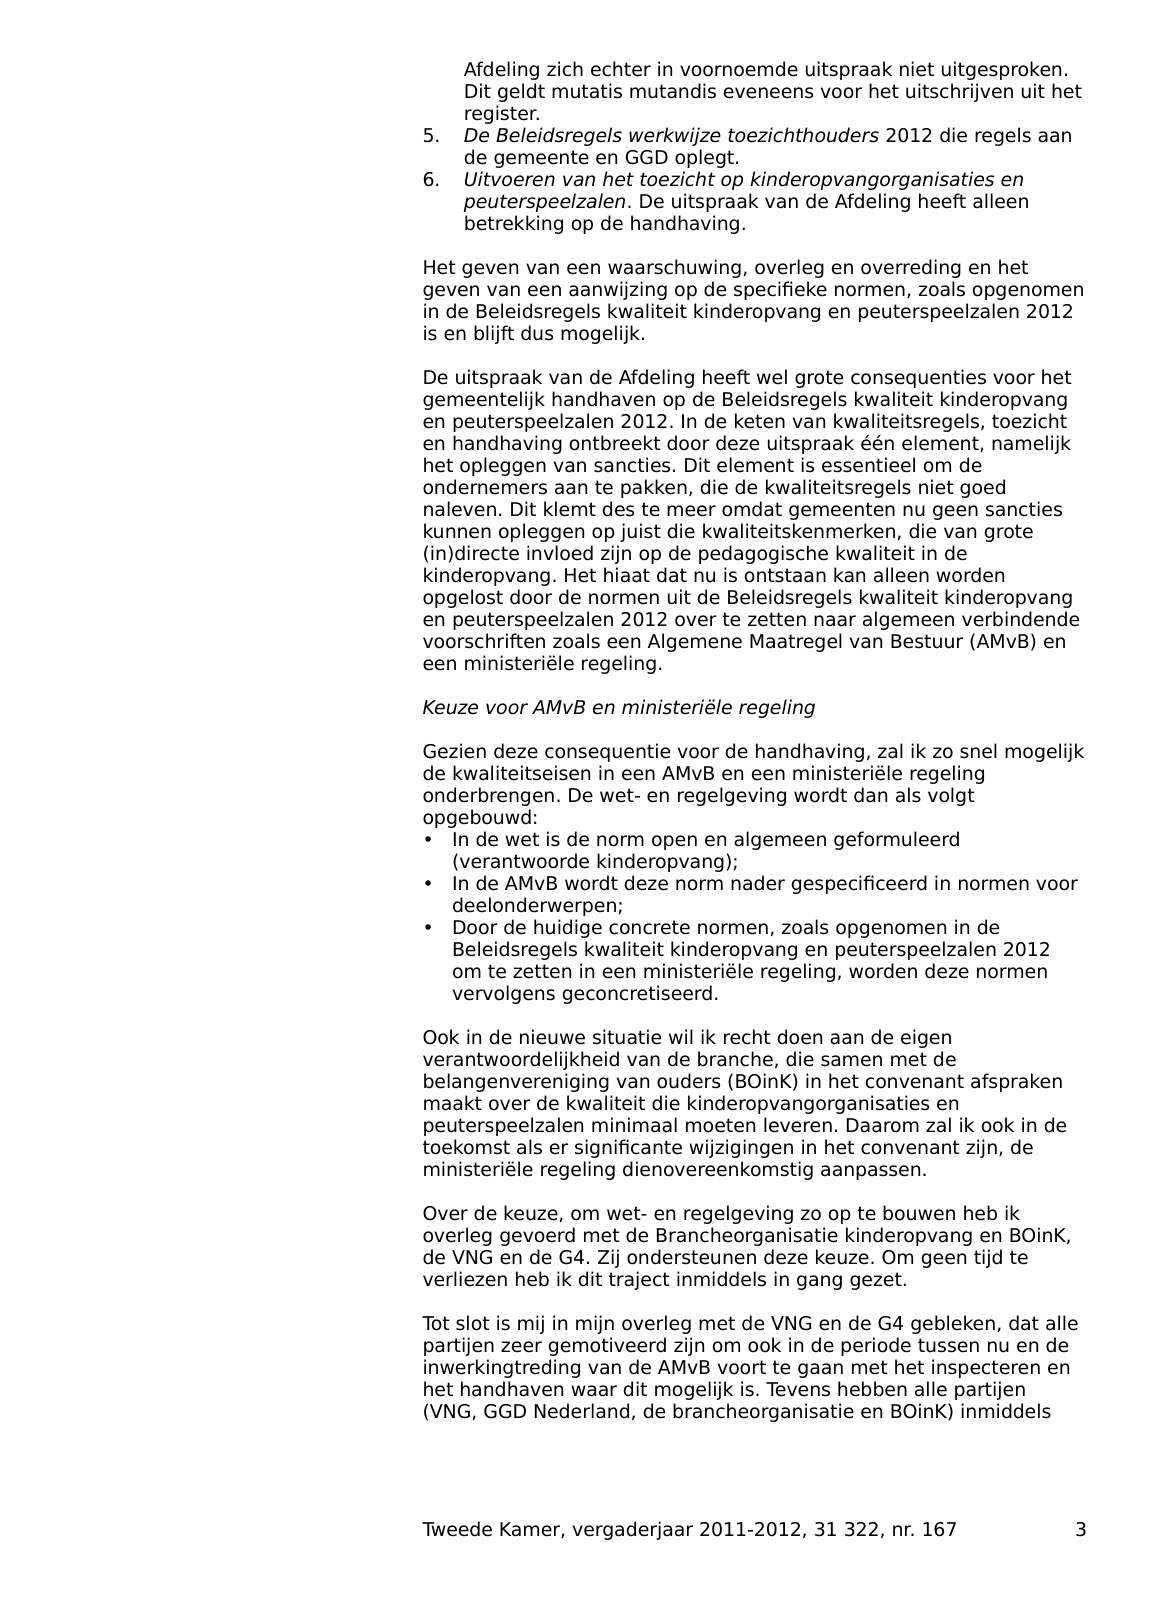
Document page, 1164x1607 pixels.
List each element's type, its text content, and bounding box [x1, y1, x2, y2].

subtitle Keuze voor AMvB en ministeriële regeling [422, 697, 1087, 719]
text Ook in de nieuwe situatie wil ik recht doen aan de eigen verantwoordelijkheid van de branche, die samen met de belangenvereniging van ouders (BOinK) in het convenant afspraken maakt over de kwaliteit die kinderopvangorganisaties en peuterspeelzalen minimaal moeten leveren. Daarom zal ik ook in de toekomst als er significante wijzigingen in het convenant zijn, de ministeriële regeling dienovereenkomstig aanpassen. [422, 1027, 1087, 1181]
text Gezien deze consequentie voor de handhaving, zal ik zo snel mogelijk de kwaliteitseisen in een AMvB en een ministeriële regeling onderbrengen. De wet- en regelgeving wordt dan als volgt opgebouwd: [422, 741, 1087, 829]
text Het geven van een waarschuwing, overleg en overreding en het geven van een aanwijzing op de specifieke normen, zoals opgenomen in de Beleidsregels kwaliteit kinderopvang en peuterspeelzalen 2012 is en blijft dus mogelijk. [422, 257, 1087, 345]
text 6. Uitvoeren van het toezicht op kinderopvangorganisaties en peuterspeelzalen. De uitspraak van de Afdeling heeft alleen betrekking op de handhaving. [422, 169, 1087, 235]
text • In de wet is de norm open en algemeen geformuleerd (verantwoorde kinderopvang); [422, 829, 1087, 873]
text Tot slot is mij in mijn overleg met de VNG en de G4 gebleken, dat alle partijen zeer gemotiveerd zijn om ook in de periode tussen nu en de inwerkingtreding van de AMvB voort te gaan met het inspecteren en het handhaven waar dit mogelijk is. Tevens hebben alle partijen (VNG, GGD Nederland, de brancheorganisatie en BOinK) inmiddels [422, 1313, 1087, 1423]
text Afdeling zich echter in voornoemde uitspraak niet uitgesproken. Dit geldt mutatis mutandis eveneens voor het uitschrijven uit het register. [422, 59, 1087, 125]
text Over de keuze, om wet- en regelgeving zo op te bouwen heb ik overleg gevoerd met de Brancheorganisatie kinderopvang en BOinK, de VNG en de G4. Zij ondersteunen deze keuze. Om geen tijd te verliezen heb ik dit traject inmiddels in gang gezet. [422, 1203, 1087, 1291]
text De uitspraak van de Afdeling heeft wel grote consequenties voor het gemeentelijk handhaven op de Beleidsregels kwaliteit kinderopvang en peuterspeelzalen 2012. In de keten van kwaliteitsregels, toezicht en handhaving ontbreekt door deze uitspraak één element, namelijk het opleggen van sancties. Dit element is essentieel om de ondernemers aan te pakken, die de kwaliteitsregels niet goed naleven. Dit klemt des te meer omdat gemeenten nu geen sancties kunnen opleggen op juist die kwaliteitskenmerken, die van grote (in)directe invloed zijn op de pedagogische kwaliteit in de kinderopvang. Het hiaat dat nu is ontstaan kan alleen worden opgelost door de normen uit de Beleidsregels kwaliteit kinderopvang en peuterspeelzalen 2012 over te zetten naar algemeen verbindende voorschriften zoals een Algemene Maatregel van Bestuur (AMvB) en een ministeriële regeling. [422, 367, 1087, 675]
text • Door de huidige concrete normen, zoals opgenomen in de Beleidsregels kwaliteit kinderopvang en peuterspeelzalen 2012 om te zetten in een ministeriële regeling, worden deze normen vervolgens geconcretiseerd. [422, 917, 1087, 1005]
text 5. De Beleidsregels werkwijze toezichthouders 2012 die regels aan de gemeente en GGD oplegt. [422, 125, 1087, 169]
text • In de AMvB wordt deze norm nader gespecificeerd in normen voor deelonderwerpen; [422, 873, 1087, 917]
